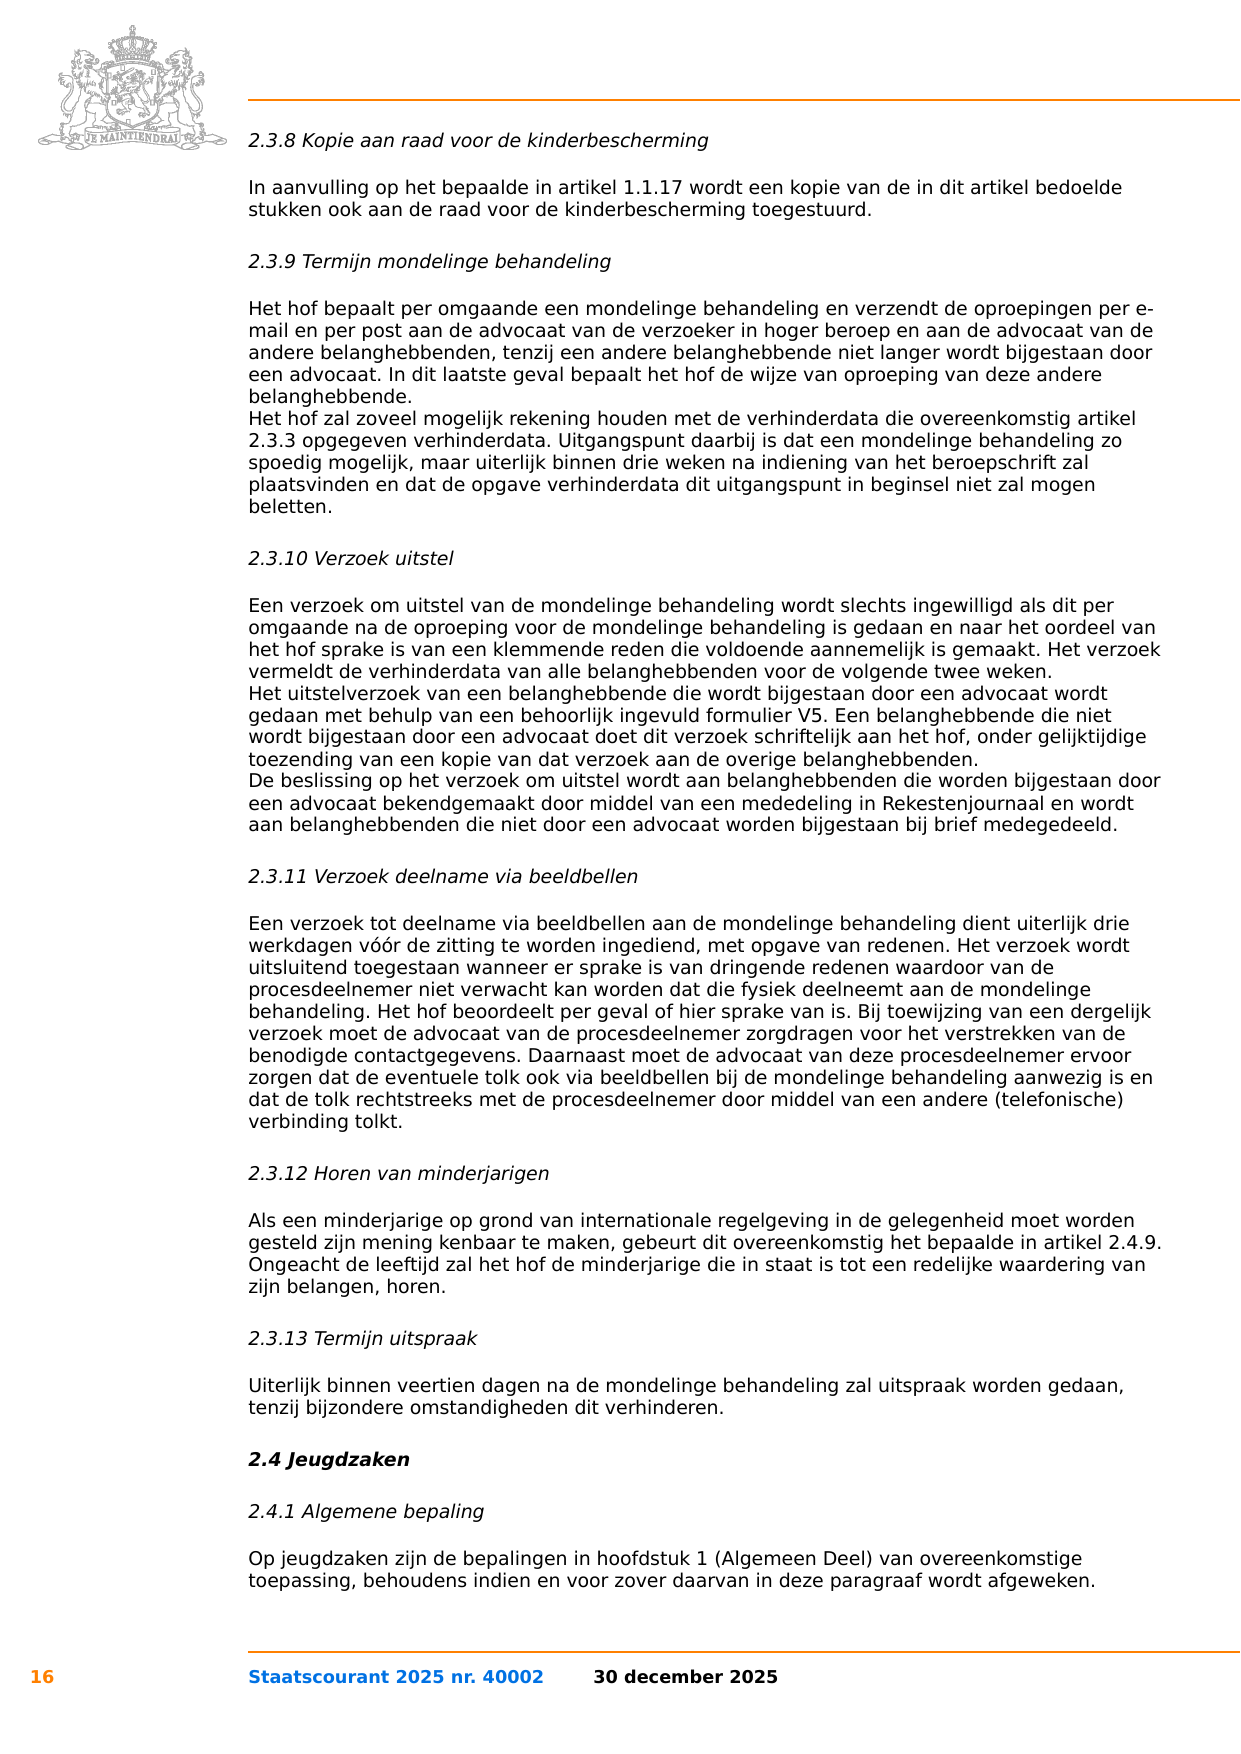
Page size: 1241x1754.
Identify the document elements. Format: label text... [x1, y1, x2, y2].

subtitle 2.3.9 Termijn mondelinge behandeling [248, 251, 1163, 273]
text Het hof bepaalt per omgaande een mondelinge behandeling en verzendt de oproepingen per e-mail en per post aan de advocaat van de verzoeker in hoger beroep en aan de advocaat van de andere belanghebbenden, tenzij een andere belanghebbende niet langer wordt bijgestaan door een advocaat. In dit laatste geval bepaalt het hof de wijze van oproeping van deze andere belanghebbende. [248, 298, 1163, 408]
subtitle 2.3.8 Kopie aan raad voor de kinderbescherming [248, 130, 1163, 152]
text Uiterlijk binnen veertien dagen na de mondelinge behandeling zal uitspraak worden gedaan, tenzij bijzondere omstandigheden dit verhinderen. [248, 1375, 1163, 1419]
subtitle 2.3.11 Verzoek deelname via beeldbellen [248, 866, 1163, 888]
subtitle 2.3.12 Horen van minderjarigen [248, 1163, 1163, 1185]
text De beslissing op het verzoek om uitstel wordt aan belanghebbenden die worden bijgestaan door een advocaat bekendgemaakt door middel van een mededeling in Rekestenjournaal en wordt aan belanghebbenden die niet door een advocaat worden bijgestaan bij brief medegedeeld. [248, 770, 1163, 836]
text Op jeugdzaken zijn de bepalingen in hoofdstuk 1 (Algemeen Deel) van overeenkomstige toepassing, behoudens indien en voor zover daarvan in deze paragraaf wordt afgeweken. [248, 1548, 1163, 1592]
text Een verzoek om uitstel van de mondelinge behandeling wordt slechts ingewilligd als dit per omgaande na de oproeping voor de mondelinge behandeling is gedaan en naar het oordeel van het hof sprake is van een klemmende reden die voldoende aannemelijk is gemaakt. Het verzoek vermeldt de verhinderdata van alle belanghebbenden voor de volgende twee weken. [248, 594, 1163, 682]
text Het hof zal zoveel mogelijk rekening houden met de verhinderdata die overeenkomstig artikel 2.3.3 opgegeven verhinderdata. Uitgangspunt daarbij is dat een mondelinge behandeling zo spoedig mogelijk, maar uiterlijk binnen drie weken na indiening van het beroepschrift zal plaatsvinden en dat de opgave verhinderdata dit uitgangspunt in beginsel niet zal mogen beletten. [248, 408, 1163, 518]
text Als een minderjarige op grond van internationale regelgeving in de gelegenheid moet worden gesteld zijn mening kenbaar te maken, gebeurt dit overeenkomstig het bepaalde in artikel 2.4.9. Ongeacht de leeftijd zal het hof de minderjarige die in staat is tot een redelijke waardering van zijn belangen, horen. [248, 1210, 1163, 1298]
picture [38, 25, 227, 150]
text Het uitstelverzoek van een belanghebbende die wordt bijgestaan door een advocaat wordt gedaan met behulp van een behoorlijk ingevuld formulier V5. Een belanghebbende die niet wordt bijgestaan door een advocaat doet dit verzoek schriftelijk aan het hof, onder gelijktijdige toezending van een kopie van dat verzoek aan de overige belanghebbenden. [248, 682, 1163, 770]
text In aanvulling op het bepaalde in artikel 1.1.17 wordt een kopie van de in dit artikel bedoelde stukken ook aan de raad voor de kinderbescherming toegestuurd. [248, 177, 1163, 221]
subtitle 2.3.13 Termijn uitspraak [248, 1328, 1163, 1350]
text Een verzoek tot deelname via beeldbellen aan de mondelinge behandeling dient uiterlijk drie werkdagen vóór de zitting te worden ingediend, met opgave van redenen. Het verzoek wordt uitsluitend toegestaan wanneer er sprake is van dringende redenen waardoor van de procesdeelnemer niet verwacht kan worden dat die fysiek deelneemt aan de mondelinge behandeling. Het hof beoordeelt per geval of hier sprake van is. Bij toewijzing van een dergelijk verzoek moet de advocaat van de procesdeelnemer zorgdragen voor het verstrekken van de benodigde contactgegevens. Daarnaast moet de advocaat van deze procesdeelnemer ervoor zorgen dat de eventuele tolk ook via beeldbellen bij de mondelinge behandeling aanwezig is en dat de tolk rechtstreeks met de procesdeelnemer door middel van een andere (telefonische) verbinding tolkt. [248, 913, 1163, 1133]
subtitle 2.3.10 Verzoek uitstel [248, 548, 1163, 569]
subtitle 2.4 Jeugdzaken [248, 1449, 1163, 1471]
subtitle 2.4.1 Algemene bepaling [248, 1501, 1163, 1523]
